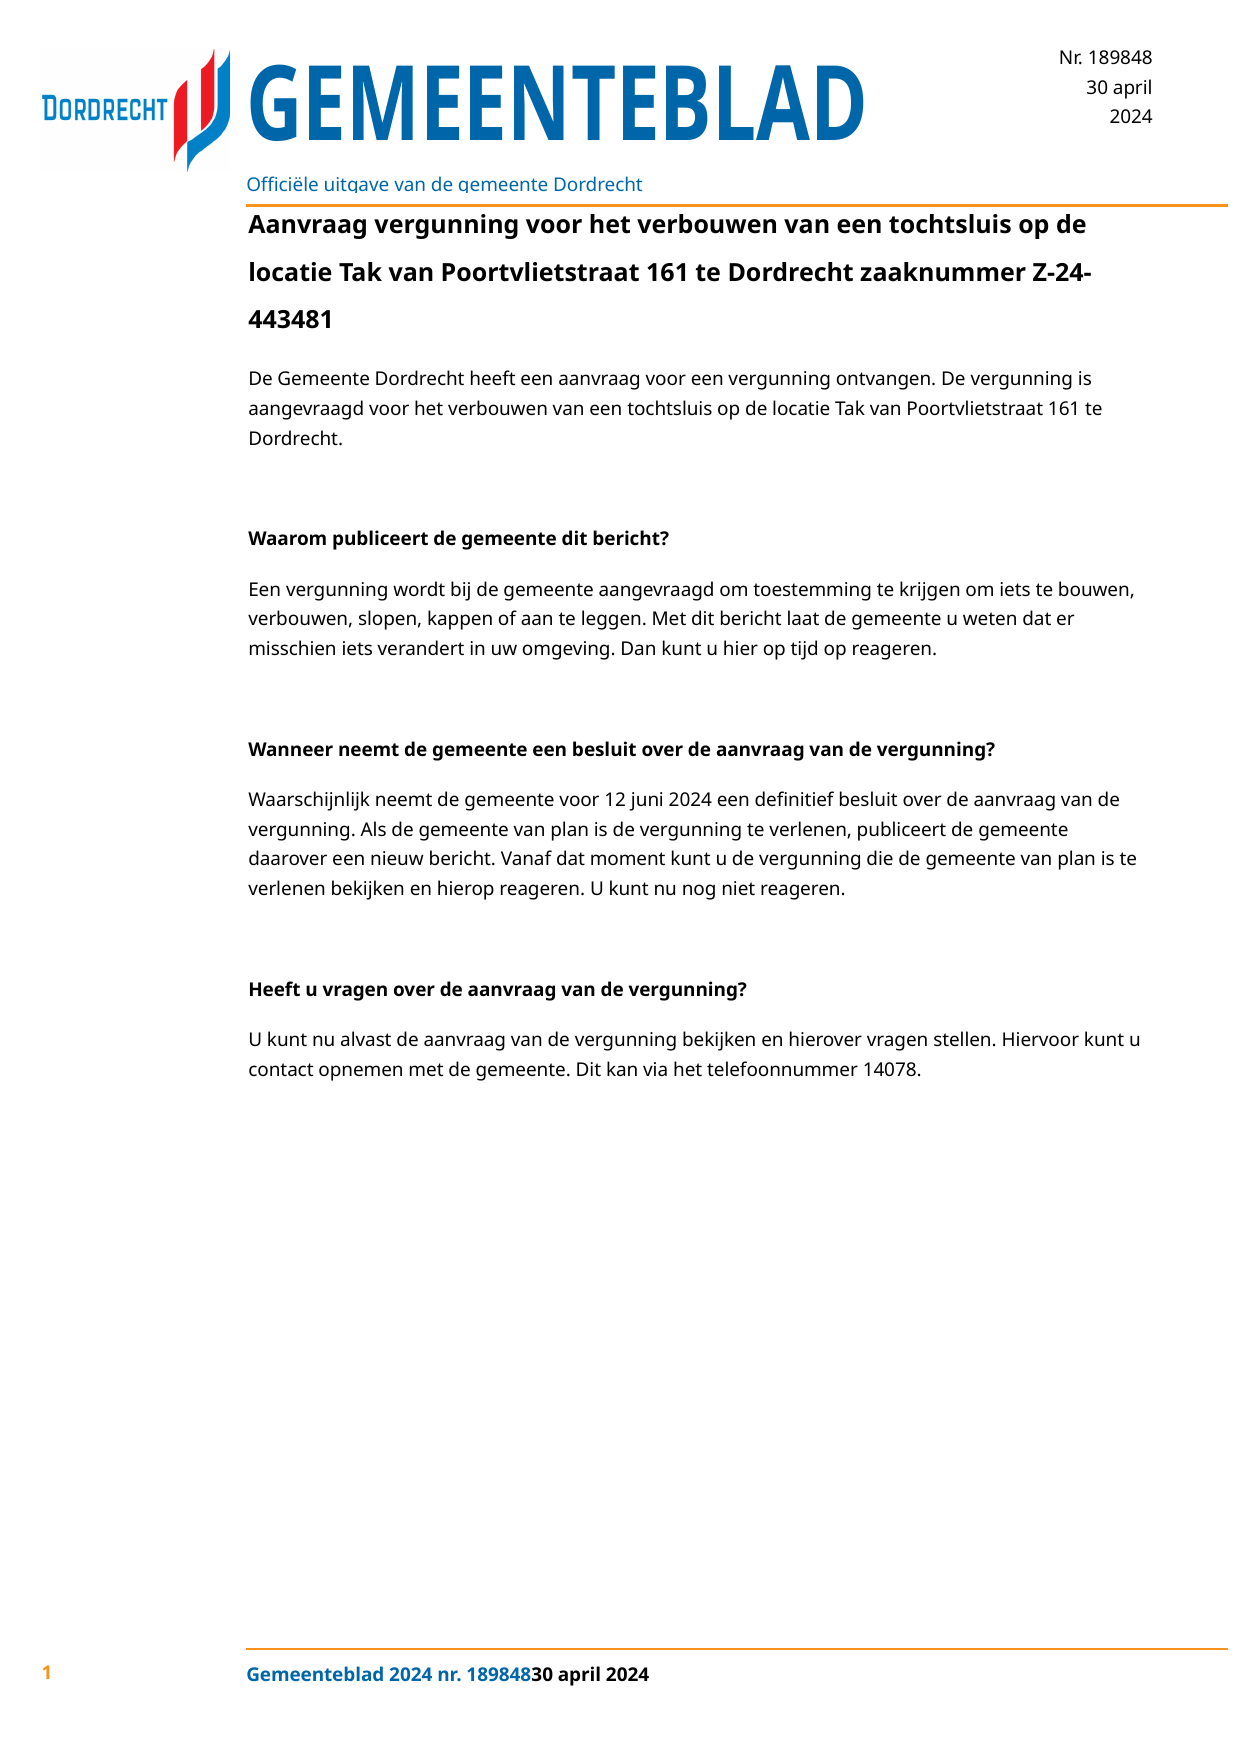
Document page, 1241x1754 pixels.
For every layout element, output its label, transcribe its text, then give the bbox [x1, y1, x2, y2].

text Een vergunning wordt bij de gemeente aangevraagd om toestemming te krijgen om iets te bouwen, verbouwen, slopen, kappen of aan te leggen. Met dit bericht laat de gemeente u weten dat er misschien iets verandert in uw omgeving. Dan kunt u hier op tijd op reageren. [248, 576, 1152, 661]
text De Gemeente Dordrecht heeft een aanvraag voor een vergunning ontvangen. De vergunning is aangevraagd voor het verbouwen van een tochtsluis op de locatie Tak van Poortvlietstraat 161 te Dordrecht. [248, 366, 1152, 450]
text Wanneer neemt de gemeente een besluit over de aanvraag van de vergunning? [248, 736, 1152, 762]
text Waarom publiceert de gemeente dit bericht? [248, 526, 1152, 551]
text Heeft u vragen over de aanvraag van de vergunning? [248, 976, 1152, 1002]
text U kunt nu alvast de aanvraag van de vergunning bekijken en hierover vragen stellen. Hiervoor kunt u contact opnemen met de gemeente. Dit kan via het telefoonnummer 14078. [248, 1026, 1152, 1082]
text Aanvraag vergunning voor het verbouwen van een tochtsluis op de locatie Tak van Poortvlietstraat 161 te Dordrecht zaaknummer Z-24-443481 [248, 207, 1152, 336]
picture [41, 47, 231, 172]
text Waarschijnlijk neemt de gemeente voor 12 juni 2024 een definitief besluit over de aanvraag van de vergunning. Als de gemeente van plan is de vergunning te verlenen, publiceert de gemeente daarover een nieuw bericht. Vanaf dat moment kunt u de vergunning die de gemeente van plan is te verlenen bekijken en hierop reageren. U kunt nu nog niet reageren. [248, 786, 1152, 901]
